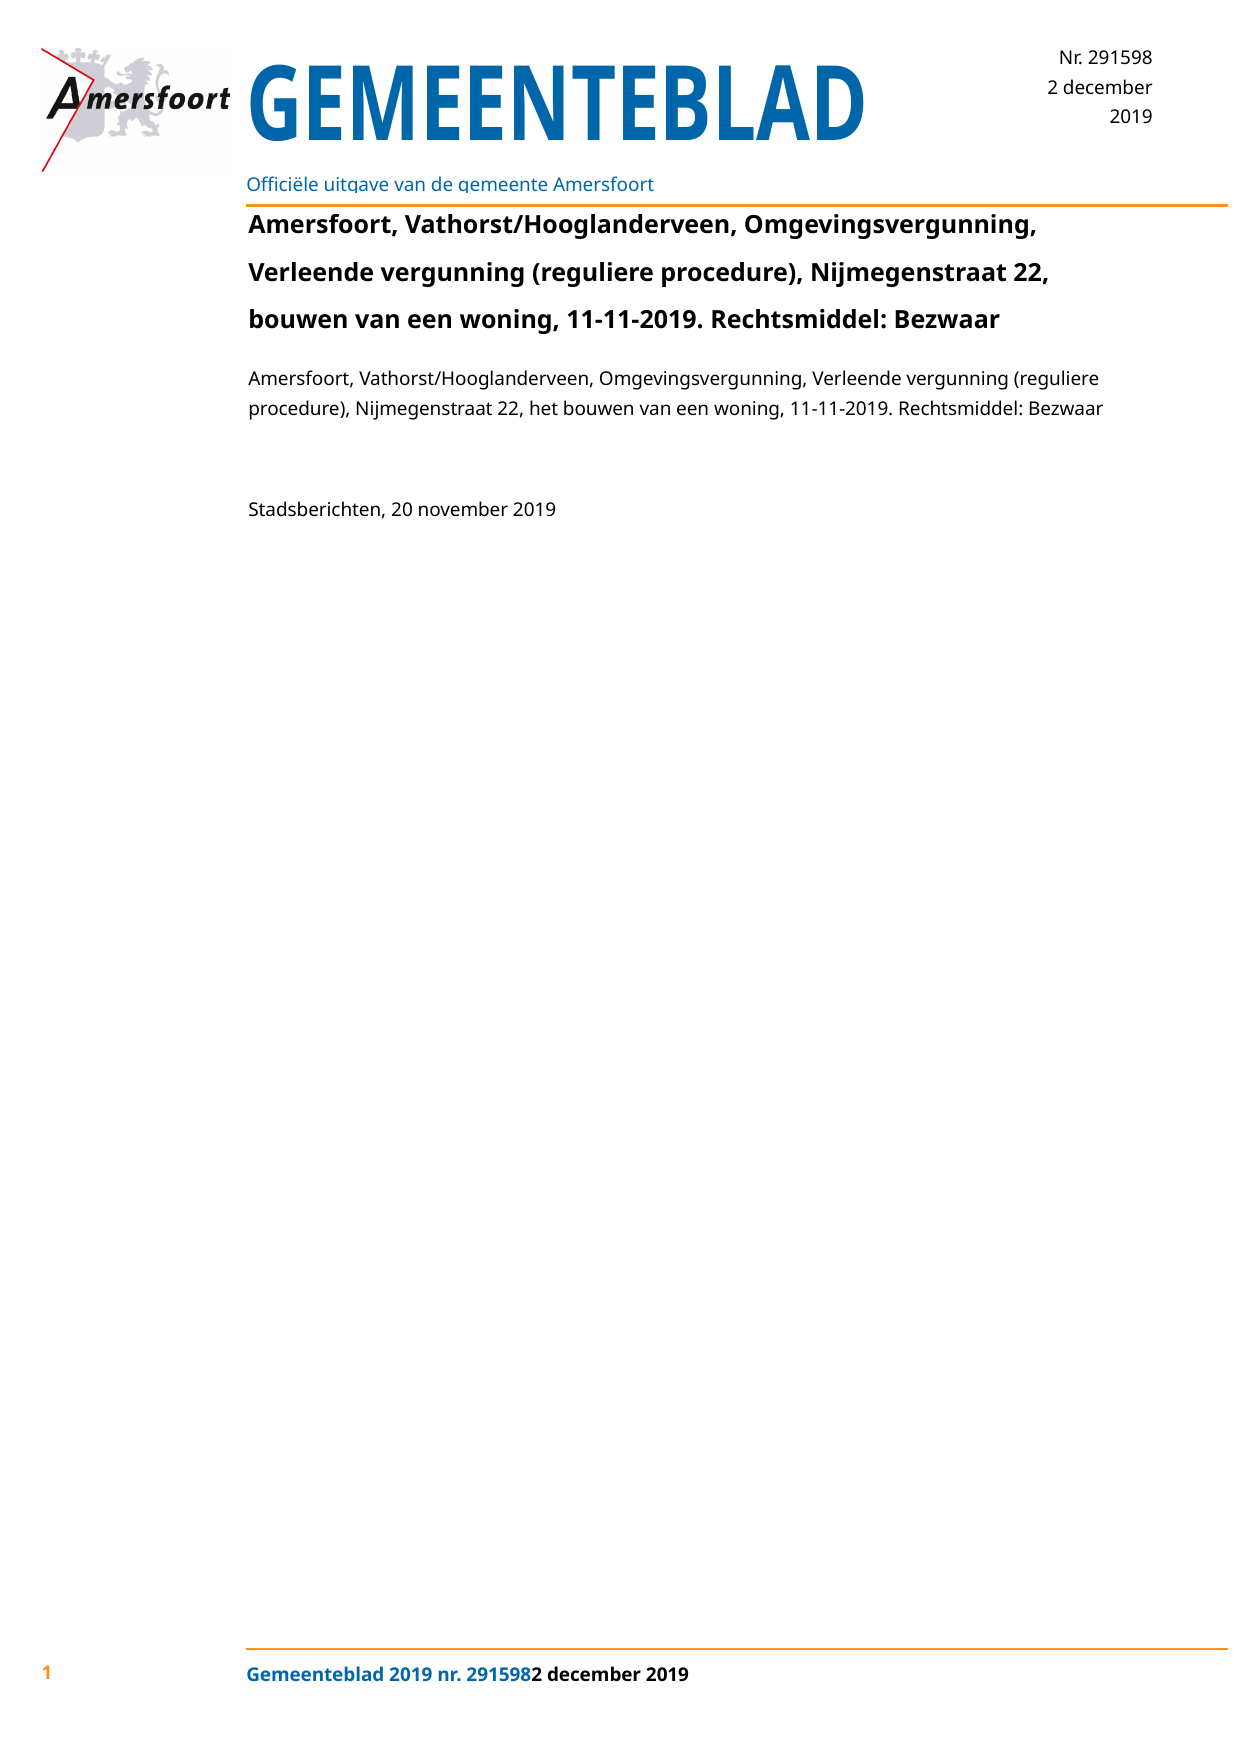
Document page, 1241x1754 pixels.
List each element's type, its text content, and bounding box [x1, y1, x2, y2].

text Stadsberichten, 20 november 2019 [248, 496, 1152, 522]
text Amersfoort, Vathorst/Hooglanderveen, Omgevingsvergunning, Verleende vergunning (reguliere procedure), Nijmegenstraat 22, het bouwen van een woning, 11-11-2019. Rechtsmiddel: Bezwaar [248, 366, 1152, 421]
text Amersfoort, Vathorst/Hooglanderveen, Omgevingsvergunning, Verleende vergunning (reguliere procedure), Nijmegenstraat 22, bouwen van een woning, 11-11-2019. Rechtsmiddel: Bezwaar [248, 207, 1152, 336]
picture [41, 47, 231, 172]
